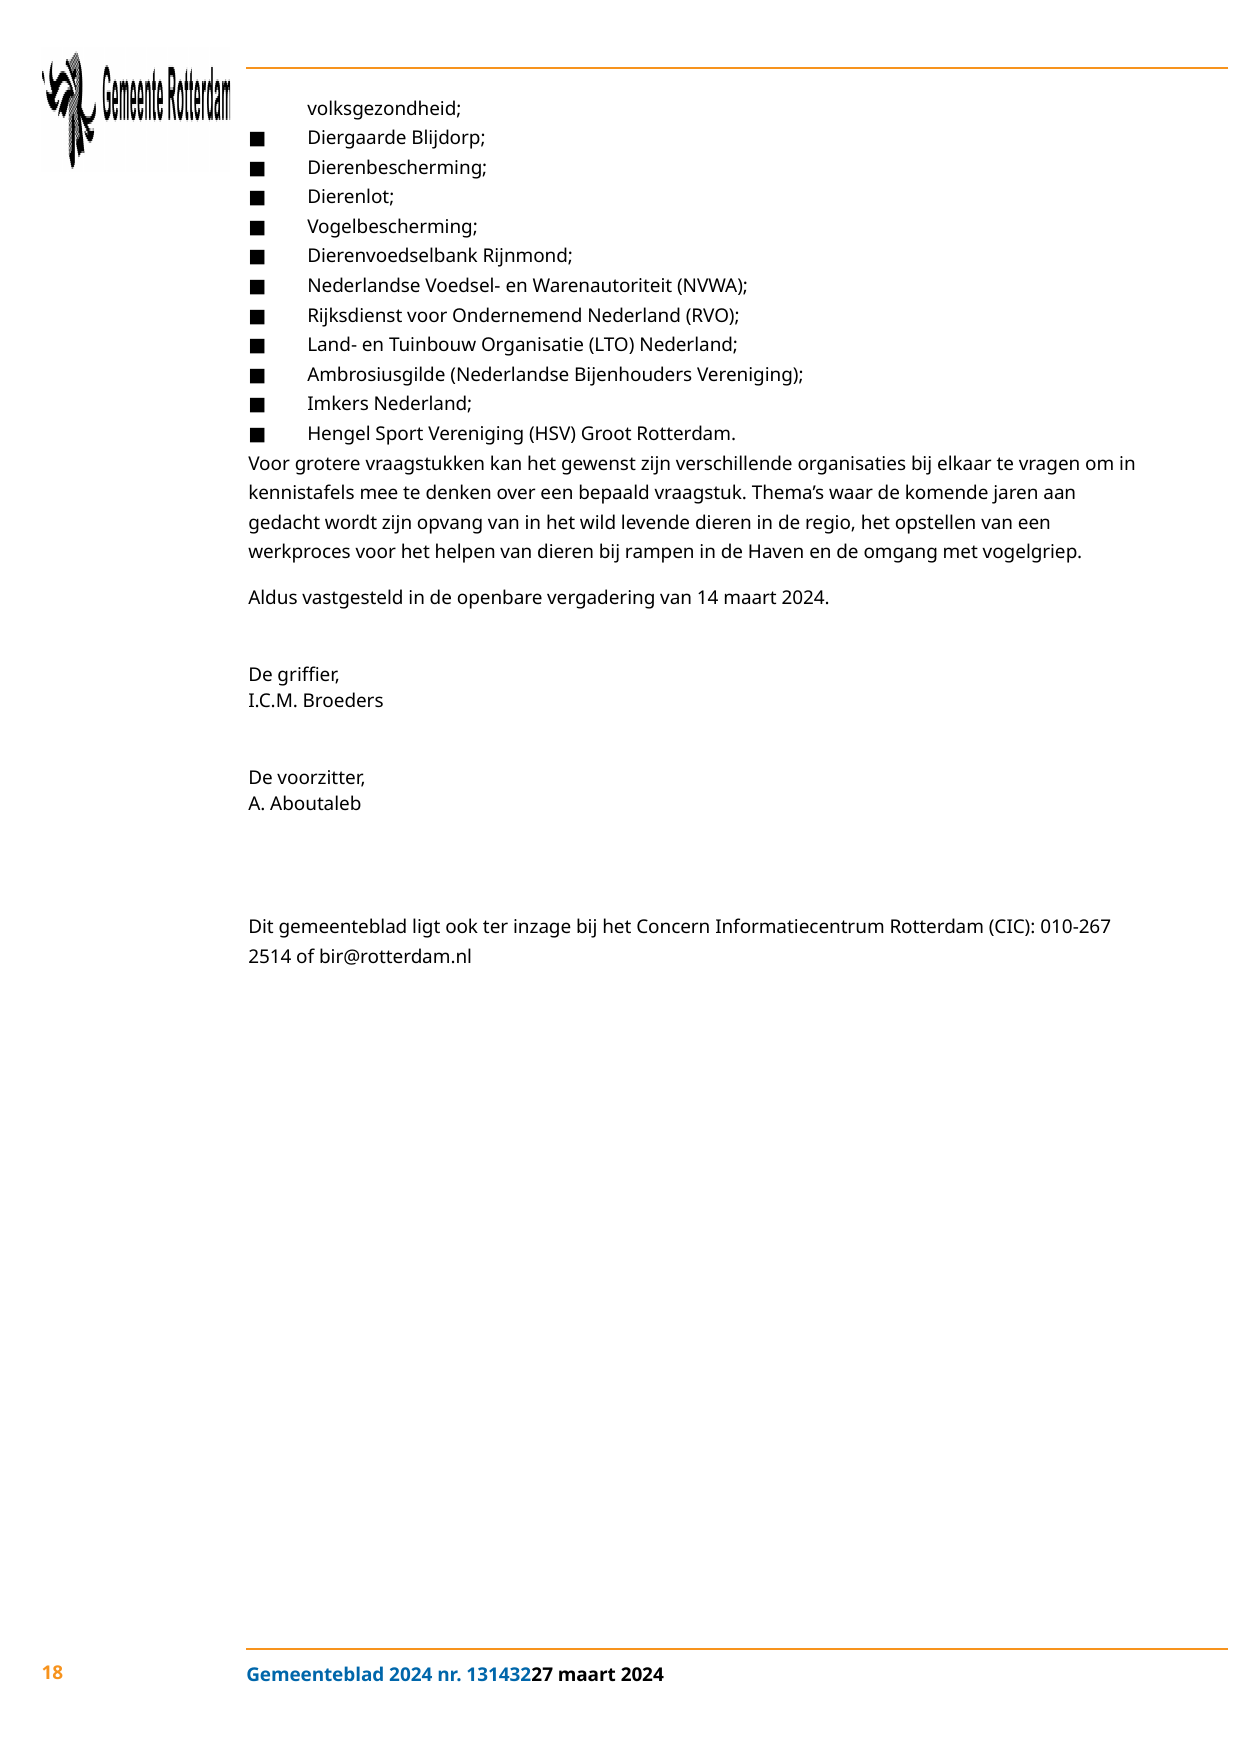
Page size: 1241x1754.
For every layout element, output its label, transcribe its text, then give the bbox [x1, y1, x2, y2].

list Dierenbescherming; [248, 154, 1152, 180]
text Aldus vastgesteld in de openbare vergadering van 14 maart 2024. [248, 584, 1152, 610]
list Land- en Tuinbouw Organisatie (LTO) Nederland; [248, 331, 1152, 357]
text A. Aboutaleb [248, 790, 1152, 816]
list Dierenvoedselbank Rijnmond; [248, 243, 1152, 268]
list Hengel Sport Vereniging (HSV) Groot Rotterdam. [248, 420, 1152, 446]
list volksgezondheid; [248, 95, 1152, 121]
list Dierenlot; [248, 183, 1152, 209]
list Vogelbescherming; [248, 213, 1152, 239]
text Dit gemeenteblad ligt ook ter inzage bij het Concern Informatiecentrum Rotterdam (CIC): 010-267 2514 of bir@rotterdam.nl [248, 914, 1152, 969]
list Nederlandse Voedsel- en Warenautoriteit (NVWA); [248, 272, 1152, 298]
text De voorzitter, [248, 764, 1152, 790]
list Rijksdienst voor Ondernemend Nederland (RVO); [248, 302, 1152, 328]
picture [41, 47, 231, 172]
text I.C.M. Broeders [248, 687, 1152, 713]
text De griffier, [248, 661, 1152, 687]
list Ambrosiusgilde (Nederlandse Bijenhouders Vereniging); [248, 361, 1152, 387]
list Imkers Nederland; [248, 391, 1152, 416]
list Diergaarde Blijdorp; [248, 124, 1152, 150]
text Voor grotere vraagstukken kan het gewenst zijn verschillende organisaties bij elkaar te vragen om in kennistafels mee te denken over een bepaald vraagstuk. Thema’s waar de komende jaren aan gedacht wordt zijn opvang van in het wild levende dieren in de regio, het opstellen van een werkproces voor het helpen van dieren bij rampen in de Haven en de omgang met vogelgriep. [248, 450, 1152, 564]
